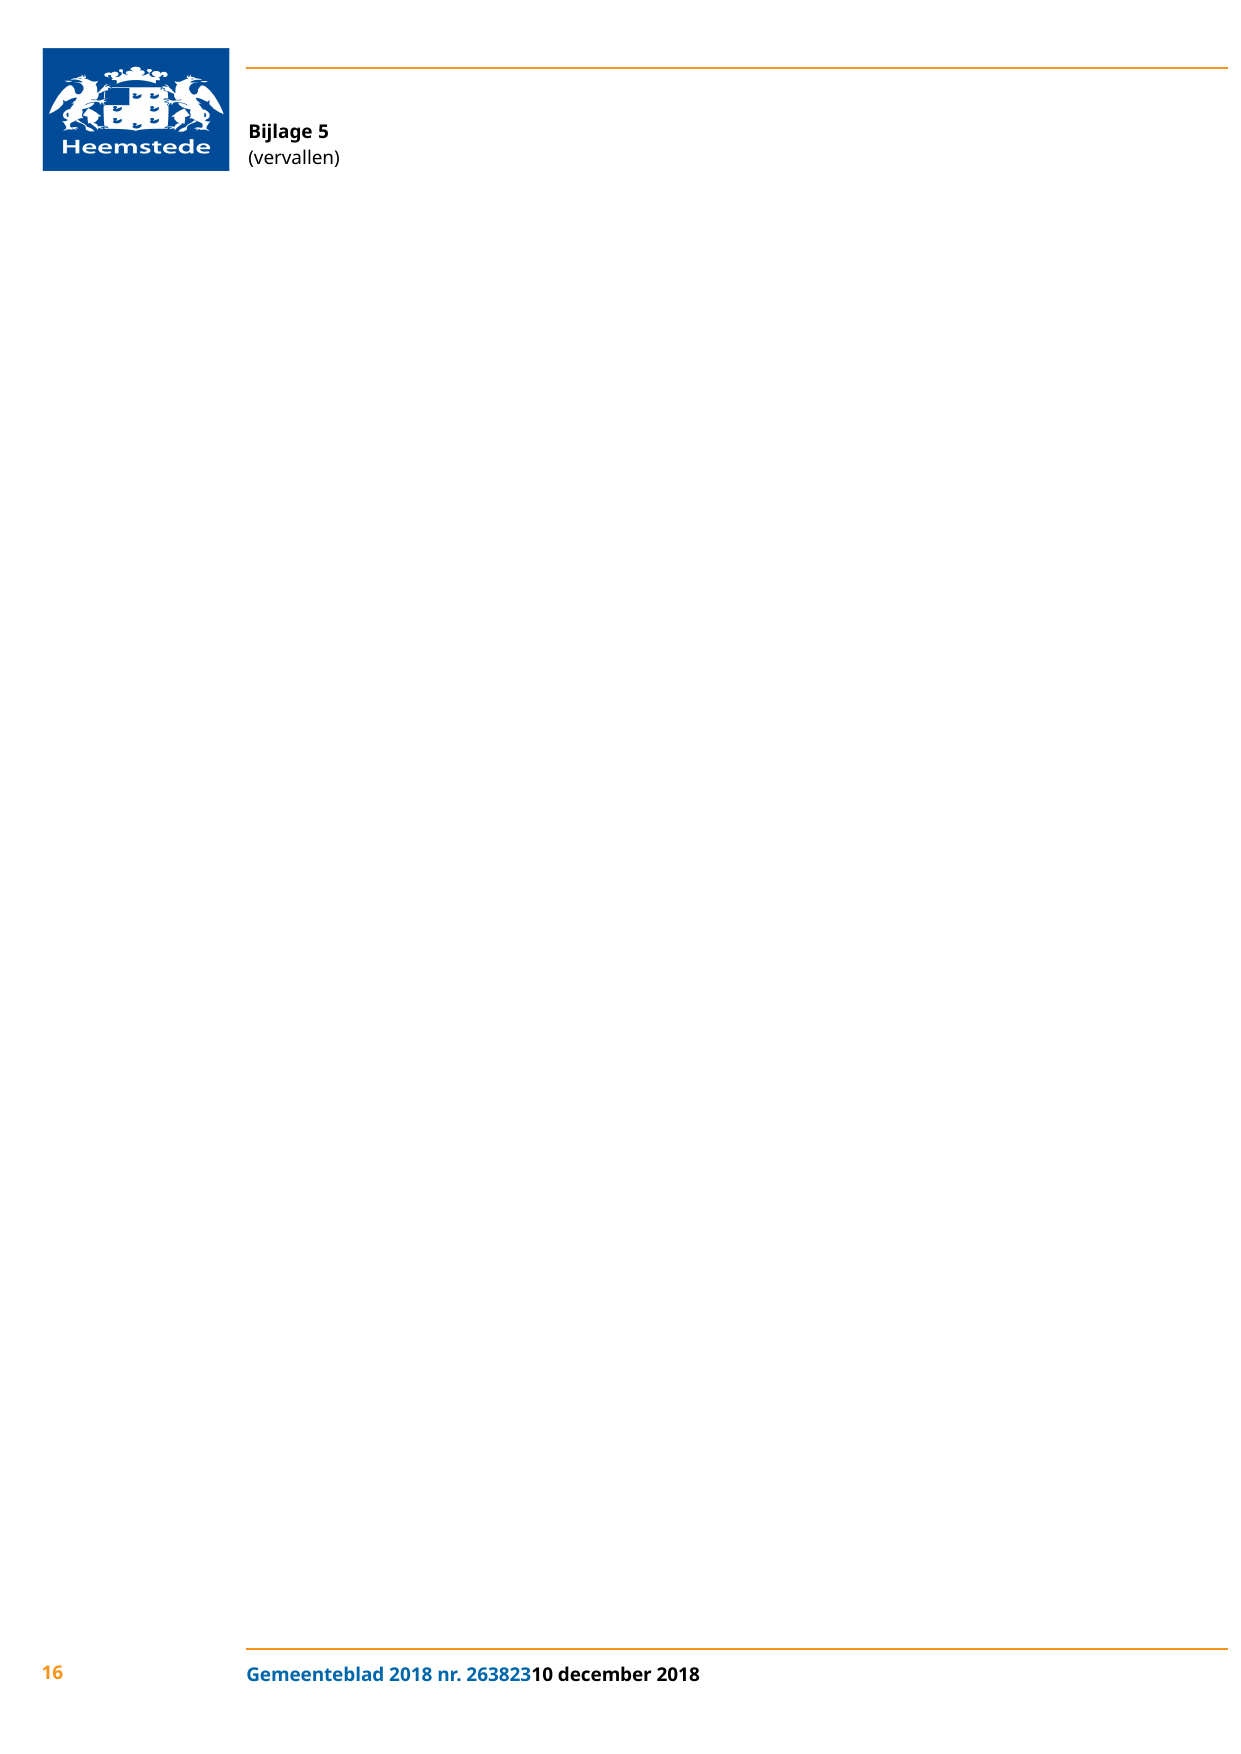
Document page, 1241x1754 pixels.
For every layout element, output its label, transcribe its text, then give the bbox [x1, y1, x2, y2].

text Bijlage 5 [248, 116, 1152, 144]
text (vervallen) [248, 144, 1152, 170]
picture [41, 47, 231, 172]
